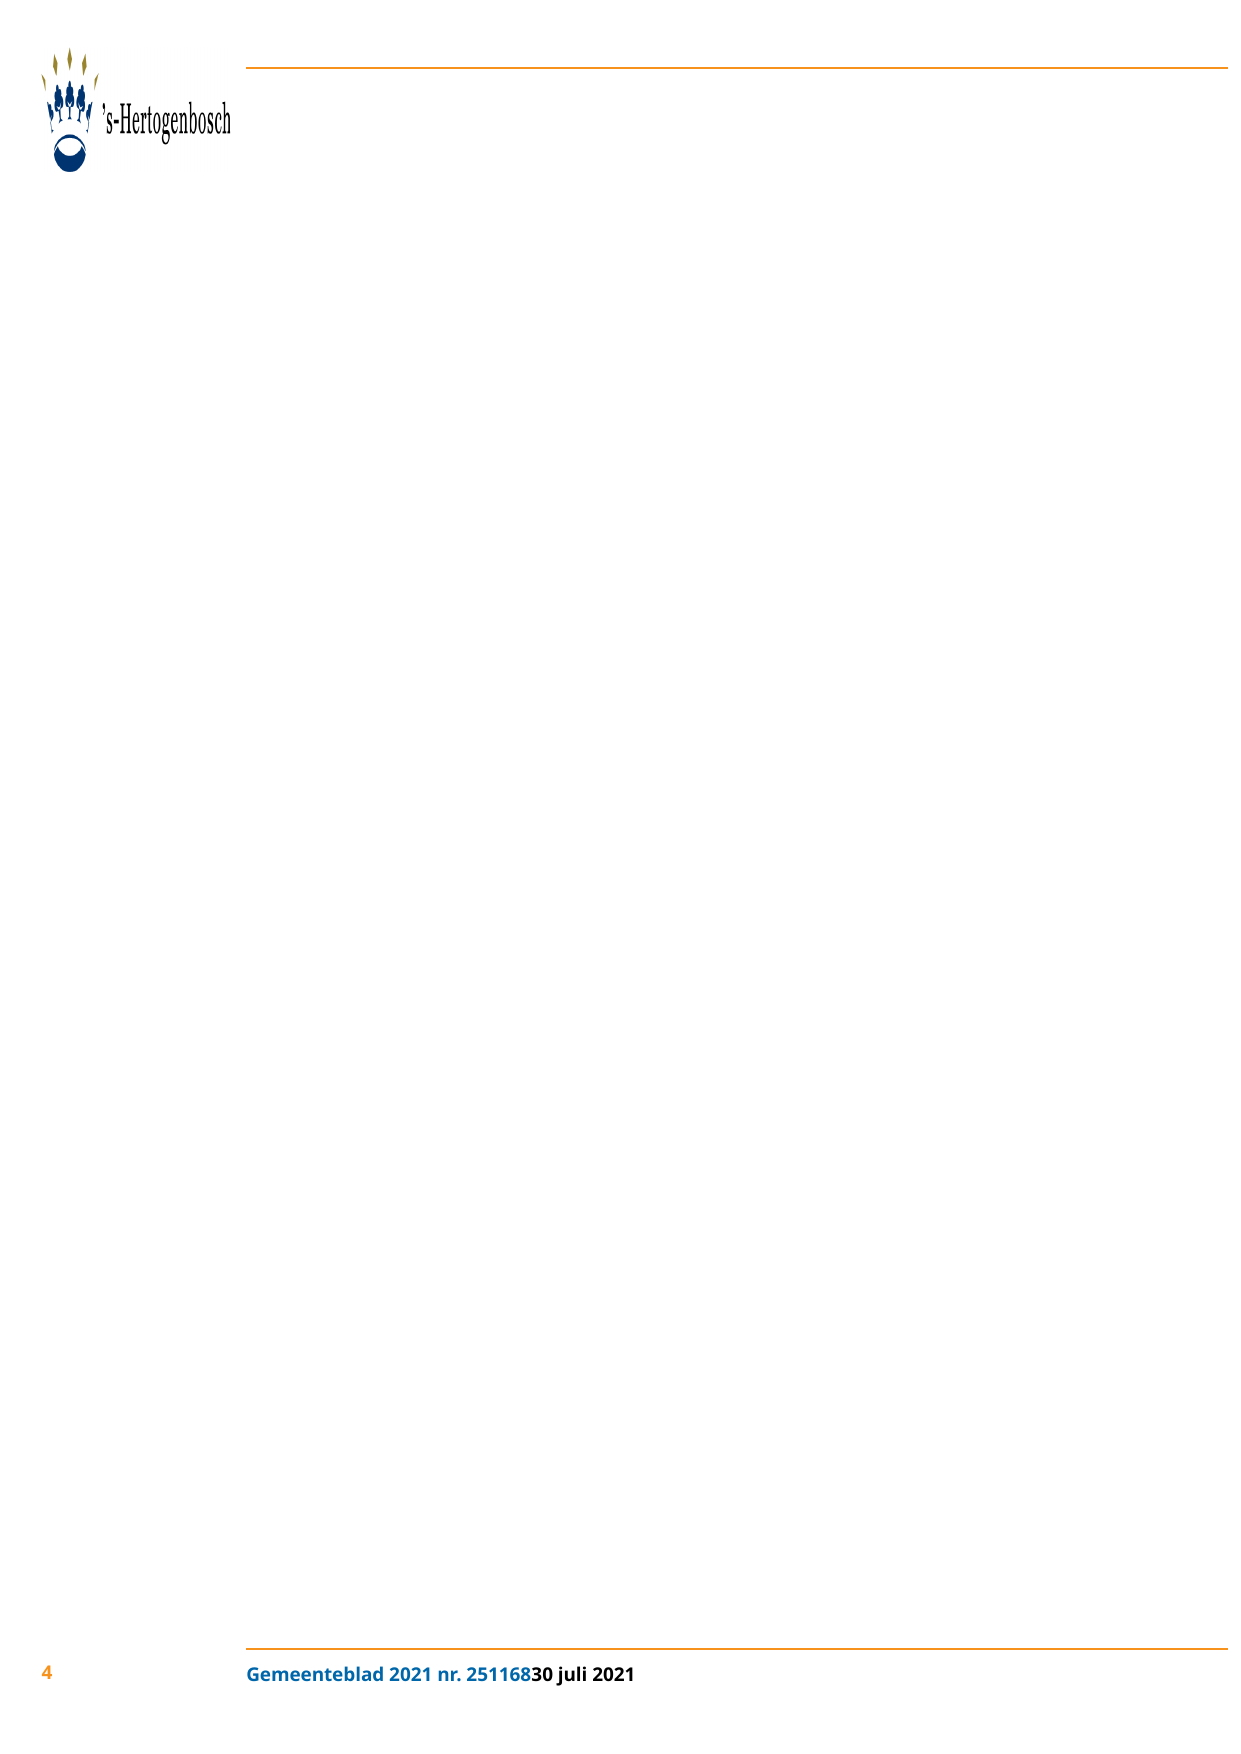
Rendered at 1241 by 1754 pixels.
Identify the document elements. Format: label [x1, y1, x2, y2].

picture [41, 47, 231, 172]
